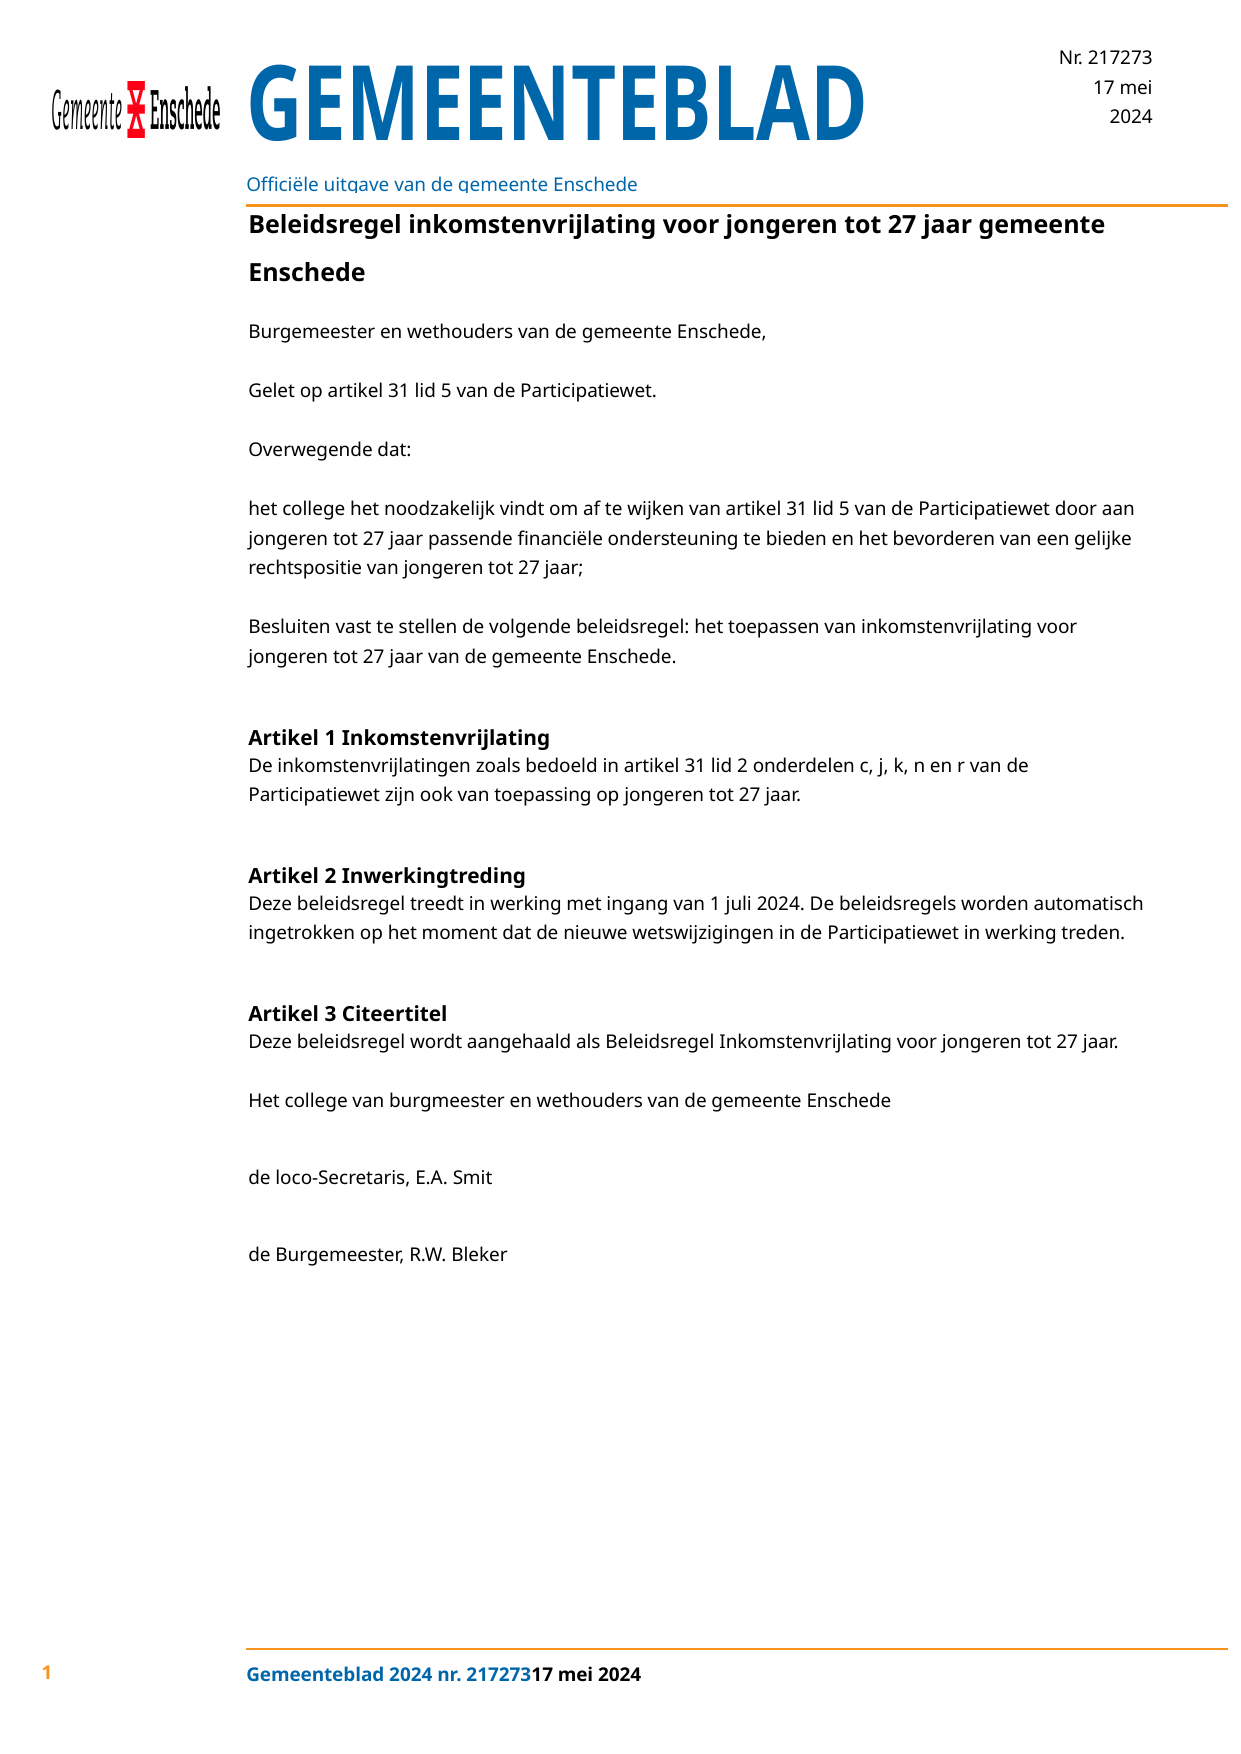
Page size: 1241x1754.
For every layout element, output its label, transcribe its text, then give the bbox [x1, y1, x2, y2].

text Artikel 3 Citeertitel [248, 999, 1152, 1028]
text de Burgemeester, R.W. Bleker [248, 1241, 1152, 1267]
picture [41, 47, 231, 172]
text Overwegende dat: [248, 436, 1152, 462]
text Beleidsregel inkomstenvrijlating voor jongeren tot 27 jaar gemeente Enschede [248, 207, 1152, 288]
text het college het noodzakelijk vindt om af te wijken van artikel 31 lid 5 van de Participatiewet door aan jongeren tot 27 jaar passende financiële ondersteuning te bieden en het bevorderen van een gelijke rechtspositie van jongeren tot 27 jaar; [248, 495, 1152, 580]
text Besluiten vast te stellen de volgende beleidsregel: het toepassen van inkomstenvrijlating voor jongeren tot 27 jaar van de gemeente Enschede. [248, 614, 1152, 669]
text De inkomstenvrijlatingen zoals bedoeld in artikel 31 lid 2 onderdelen c, j, k, n en r van de Participatiewet zijn ook van toepassing op jongeren tot 27 jaar. [248, 752, 1152, 807]
text Deze beleidsregel treedt in werking met ingang van 1 juli 2024. De beleidsregels worden automatisch ingetrokken op het moment dat de nieuwe wetswijzigingen in de Participatiewet in werking treden. [248, 890, 1152, 945]
text Gelet op artikel 31 lid 5 van de Participatiewet. [248, 377, 1152, 403]
text Artikel 1 Inkomstenvrijlating [248, 723, 1152, 752]
text Artikel 2 Inwerkingtreding [248, 861, 1152, 890]
text Deze beleidsregel wordt aangehaald als Beleidsregel Inkomstenvrijlating voor jongeren tot 27 jaar. [248, 1028, 1152, 1053]
text de loco-Secretaris, E.A. Smit [248, 1164, 1152, 1190]
text Het college van burgmeester en wethouders van de gemeente Enschede [248, 1087, 1152, 1113]
text Burgemeester en wethouders van de gemeente Enschede, [248, 318, 1152, 344]
